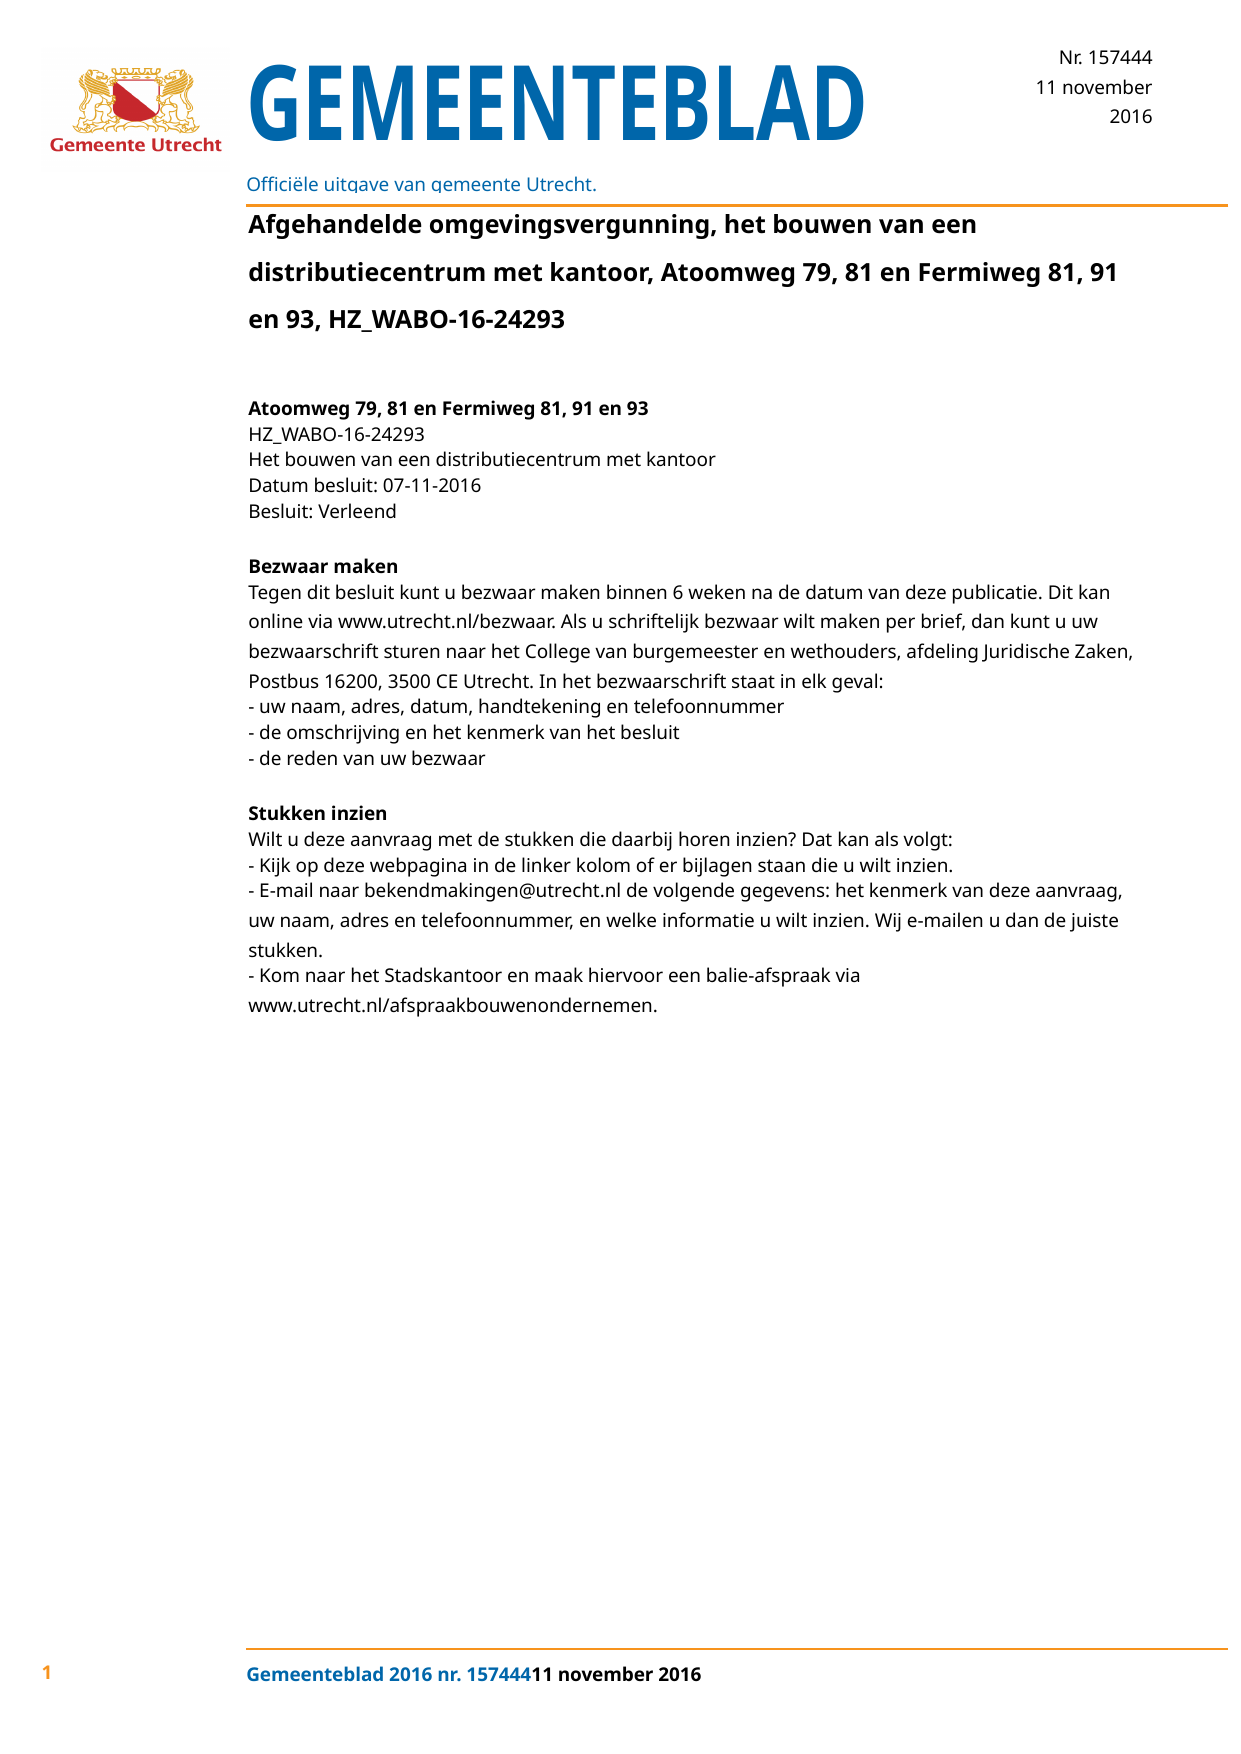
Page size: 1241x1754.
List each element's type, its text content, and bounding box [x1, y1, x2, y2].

table_cell Bezwaar maken [248, 554, 1152, 579]
table_cell Het bouwen van een distributiecentrum met kantoor [248, 447, 1152, 472]
table_cell Tegen dit besluit kunt u bezwaar maken binnen 6 weken na de datum van deze publicatie. Dit kan online via www.utrecht.nl/bezwaar. Als u schriftelijk bezwaar wilt maken per brief, dan kunt u uw bezwaarschrift sturen naar het College van burgemeester en wethouders, afdeling Juridische Zaken, Postbus 16200, 3500 CE Utrecht. In het bezwaarschrift staat in elk geval: [248, 579, 1152, 694]
table_cell Wilt u deze aanvraag met de stukken die daarbij horen inzien? Dat kan als volgt: [248, 826, 1152, 852]
picture [41, 47, 231, 172]
table_cell Besluit: Verleend [248, 498, 1152, 553]
table_cell - uw naam, adres, datum, handtekening en telefoonnummer [248, 694, 1152, 719]
table_cell HZ_WABO-16-24293 [248, 421, 1152, 447]
table_cell - E-mail naar bekendmakingen@utrecht.nl de volgende gegevens: het kenmerk van deze aanvraag, uw naam, adres en telefoonnummer, en welke informatie u wilt inzien. Wij e-mailen u dan de juiste stukken. [248, 878, 1152, 962]
table_cell - Kijk op deze webpagina in de linker kolom of er bijlagen staan die u wilt inzien. [248, 852, 1152, 878]
table_header Atoomweg 79, 81 en Fermiweg 81, 91 en 93 [248, 395, 1152, 421]
text Afgehandelde omgevingsvergunning, het bouwen van een distributiecentrum met kantoor, Atoomweg 79, 81 en Fermiweg 81, 91 en 93, HZ_WABO-16-24293 [248, 207, 1152, 336]
table_cell - de reden van uw bezwaar [248, 745, 1152, 800]
table_cell - de omschrijving en het kenmerk van het besluit [248, 719, 1152, 745]
table_cell - Kom naar het Stadskantoor en maak hiervoor een balie-afspraak via www.utrecht.nl/afspraakbouwenondernemen. [248, 963, 1152, 1018]
table_cell Stukken inzien [248, 800, 1152, 826]
table_cell Datum besluit: 07-11-2016 [248, 473, 1152, 498]
